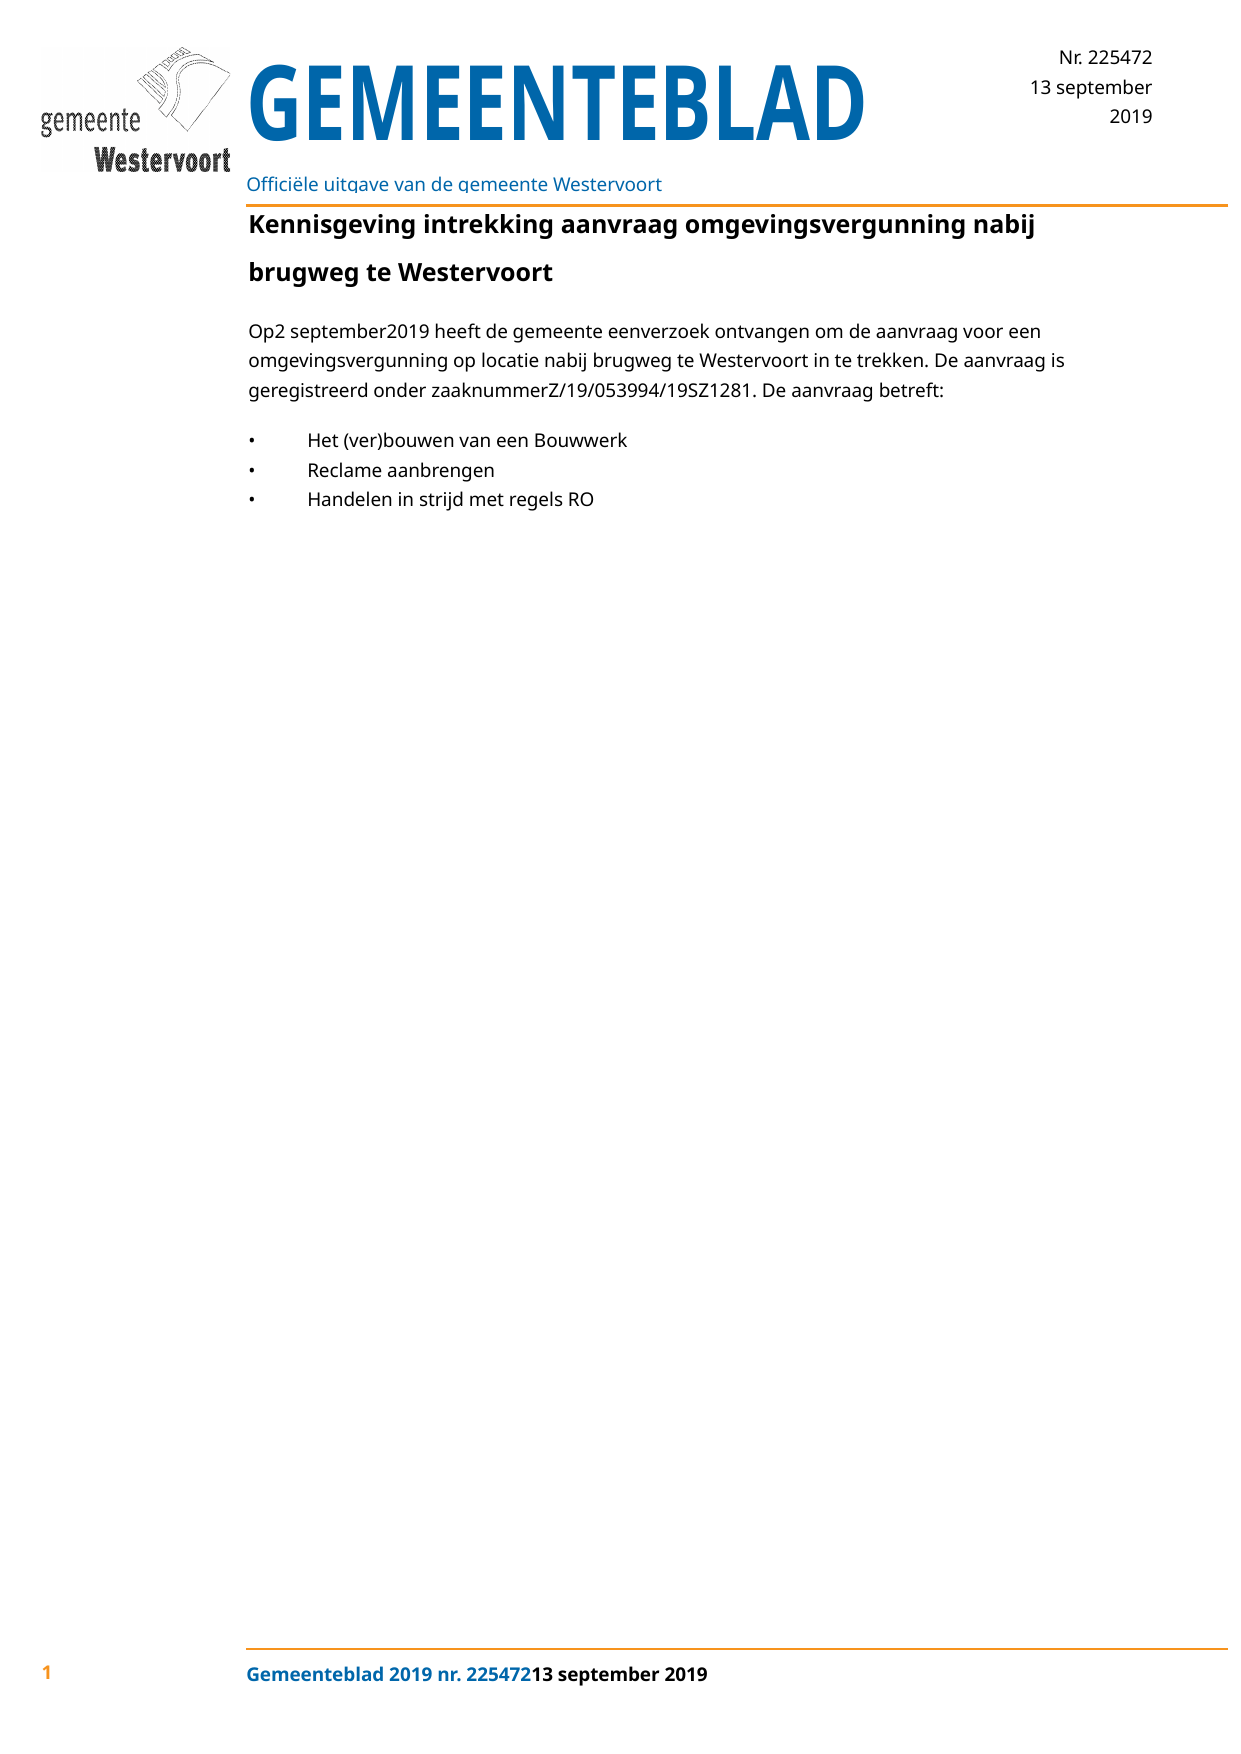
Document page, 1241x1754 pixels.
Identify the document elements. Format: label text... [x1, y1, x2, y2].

picture [41, 47, 231, 172]
text Op2 september2019 heeft de gemeente eenverzoek ontvangen om de aanvraag voor een omgevingsvergunning op locatie nabij brugweg te Westervoort in te trekken. De aanvraag is geregistreerd onder zaaknummerZ/19/053994/19SZ1281. De aanvraag betreft: [248, 318, 1152, 403]
list Handelen in strijd met regels RO [248, 487, 1152, 512]
text Kennisgeving intrekking aanvraag omgevingsvergunning nabij brugweg te Westervoort [248, 207, 1152, 288]
list Het (ver)bouwen van een Bouwwerk [248, 427, 1152, 453]
list Reclame aanbrengen [248, 457, 1152, 483]
